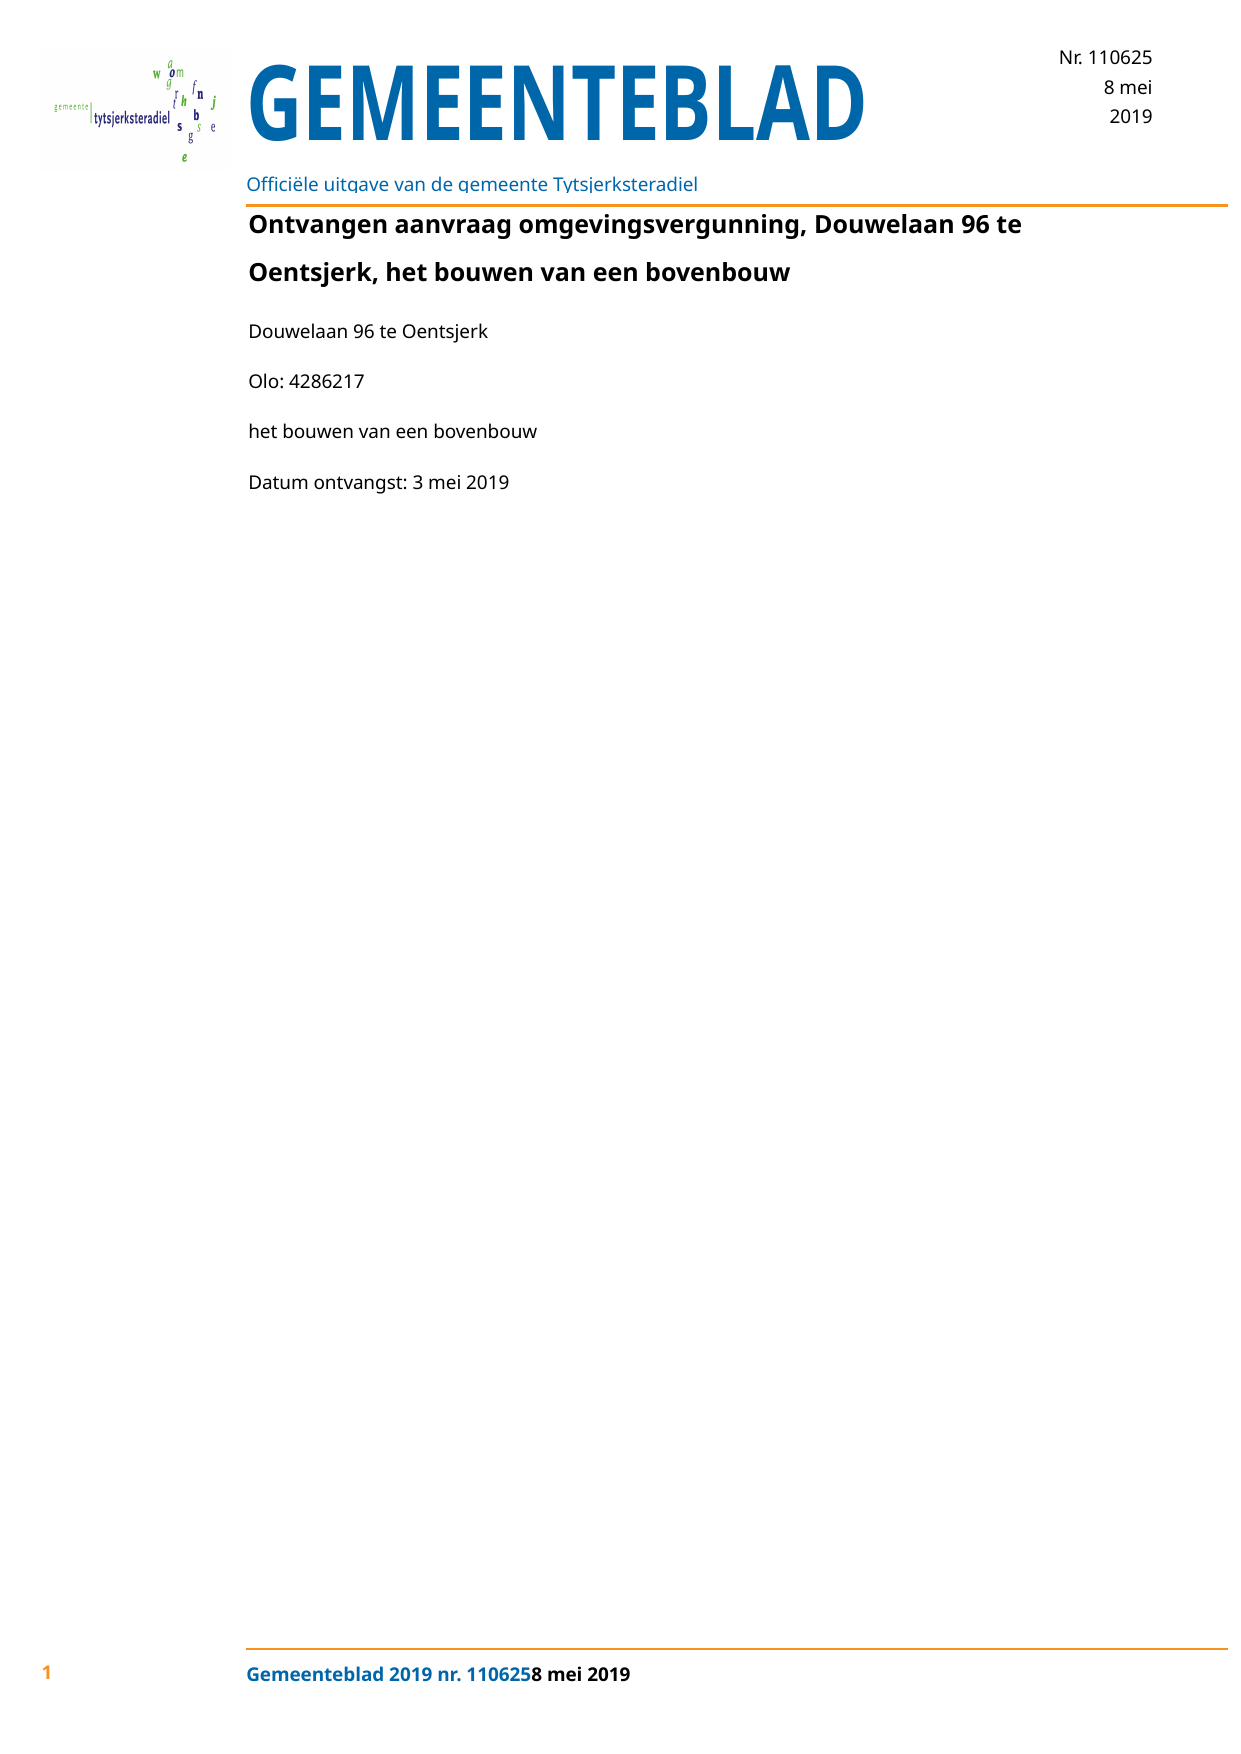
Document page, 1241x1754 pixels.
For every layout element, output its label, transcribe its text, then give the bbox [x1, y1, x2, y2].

text Ontvangen aanvraag omgevingsvergunning, Douwelaan 96 te Oentsjerk, het bouwen van een bovenbouw [248, 207, 1152, 288]
text Olo: 4286217 [248, 368, 1152, 394]
text het bouwen van een bovenbouw [248, 419, 1152, 444]
text Douwelaan 96 te Oentsjerk [248, 318, 1152, 344]
picture [41, 47, 231, 172]
text Datum ontvangst: 3 mei 2019 [248, 469, 1152, 495]
